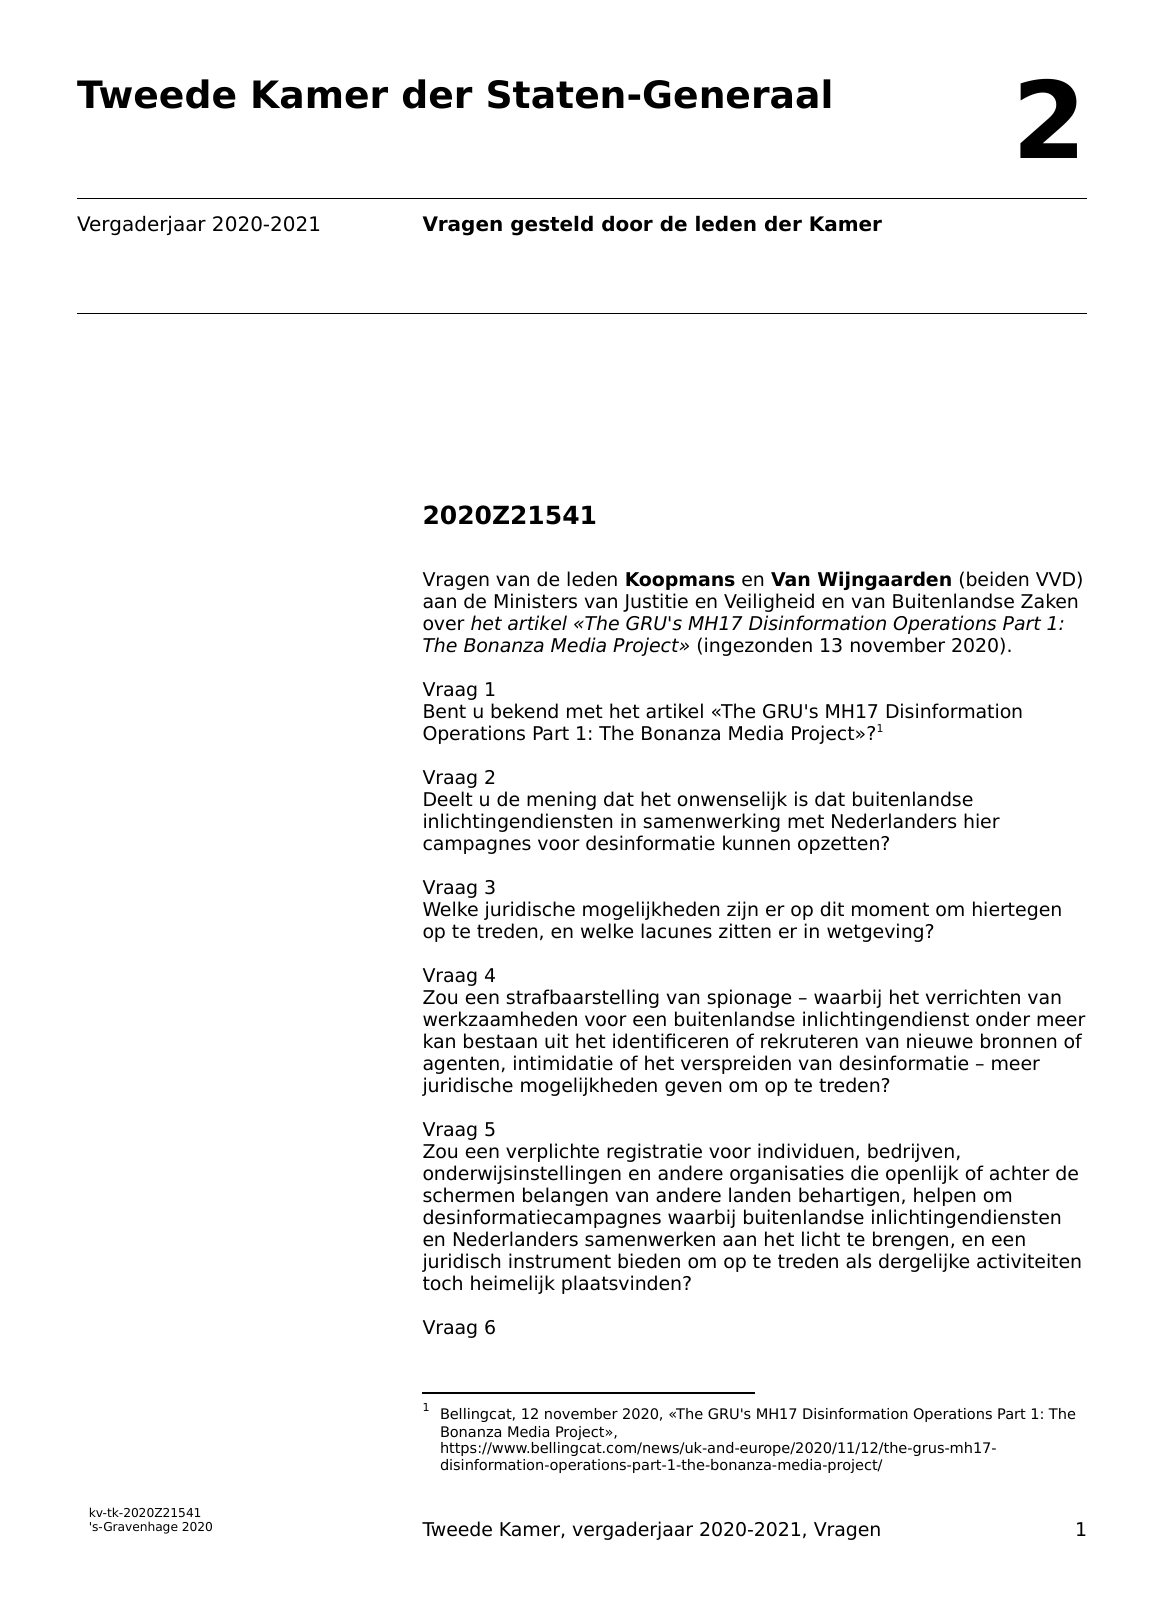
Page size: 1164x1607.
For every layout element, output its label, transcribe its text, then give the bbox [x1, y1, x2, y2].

table_header Tweede Kamer der Staten-Generaal [77, 59, 886, 198]
text Bellingcat, 12 november 2020, «The GRU's MH17 Disinformation Operations Part 1: The Bonanza Media Project», https://www.bellingcat.com/news/uk-and-europe/2020/11/12/the-grus-mh17-disinformation-operations-part-1-the-bonanza-media-project/ [422, 1402, 1087, 1474]
text Vraag 4 [422, 965, 1087, 987]
text Bent u bekend met het artikel «The GRU's MH17 Disinformation Operations Part 1: The Bonanza Media Project»? [422, 701, 1087, 745]
text Zou een verplichte registratie voor individuen, bedrijven, onderwijsinstellingen en andere organisaties die openlijk of achter de schermen belangen van andere landen behartigen, helpen om desinformatiecampagnes waarbij buitenlandse inlichtingendiensten en Nederlanders samenwerken aan het licht te brengen, en een juridisch instrument bieden om op te treden als dergelijke activiteiten toch heimelijk plaatsvinden? [422, 1141, 1087, 1295]
text Deelt u de mening dat het onwenselijk is dat buitenlandse inlichtingendiensten in samenwerking met Nederlanders hier campagnes voor desinformatie kunnen opzetten? [422, 789, 1087, 855]
table_cell Vragen gesteld door de leden der Kamer [422, 199, 1087, 313]
text 's-Gravenhage 2020 [88, 1520, 323, 1534]
text Vragen van de leden Koopmans en Van Wijngaarden (beiden VVD) aan de Ministers van Justitie en Veiligheid en van Buitenlandse Zaken over het artikel «The GRU's MH17 Disinformation Operations Part 1: The Bonanza Media Project» (ingezonden 13 november 2020). [422, 569, 1087, 657]
text Vraag 5 [422, 1119, 1087, 1141]
text Vraag 2 [422, 767, 1087, 789]
text Welke juridische mogelijkheden zijn er op dit moment om hiertegen op te treden, en welke lacunes zitten er in wetgeving? [422, 899, 1087, 943]
text Vraag 3 [422, 877, 1087, 899]
text 2020Z21541 [422, 501, 1087, 531]
text Zou een strafbaarstelling van spionage – waarbij het verrichten van werkzaamheden voor een buitenlandse inlichtingendienst onder meer kan bestaan uit het identificeren of rekruteren van nieuwe bronnen of agenten, intimidatie of het verspreiden van desinformatie – meer juridische mogelijkheden geven om op te treden? [422, 987, 1087, 1097]
text Vraag 1 [422, 679, 1087, 701]
table_cell Vergaderjaar 2020-2021 [77, 199, 422, 313]
table_header 2 [886, 59, 1087, 198]
text kv-tk-2020Z21541 [88, 1506, 323, 1520]
text Vraag 6 [422, 1317, 1087, 1339]
